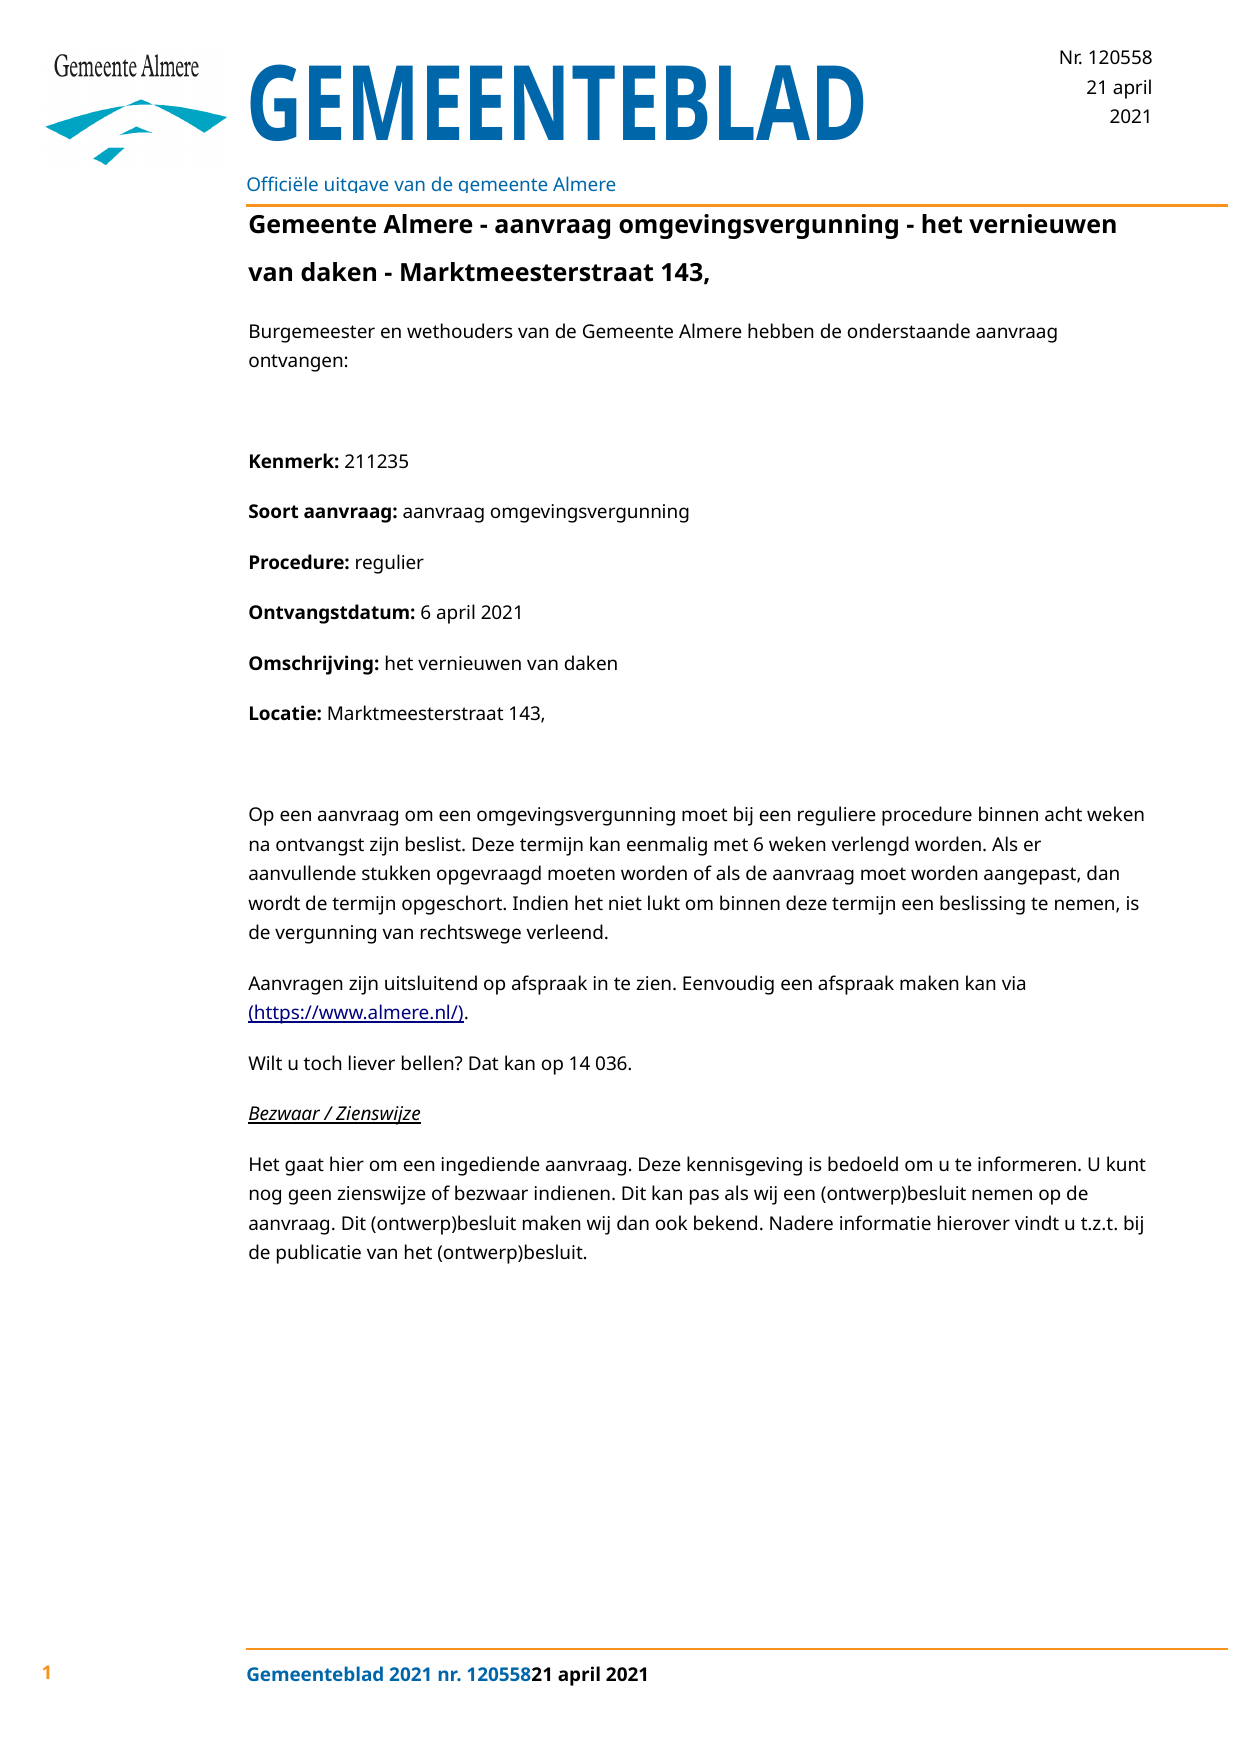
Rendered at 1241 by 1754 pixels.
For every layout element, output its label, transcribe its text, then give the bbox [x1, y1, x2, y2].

text Soort aanvraag: aanvraag omgevingsvergunning [248, 499, 1152, 524]
text Ontvangstdatum: 6 april 2021 [248, 599, 1152, 625]
text Het gaat hier om een ingediende aanvraag. Deze kennisgeving is bedoeld om u te informeren. U kunt nog geen zienswijze of bezwaar indienen. Dit kan pas als wij een (ontwerp)besluit nemen op de aanvraag. Dit (ontwerp)besluit maken wij dan ook bekend. Nadere informatie hierover vindt u t.z.t. bij de publicatie van het (ontwerp)besluit. [248, 1151, 1152, 1265]
text Wilt u toch liever bellen? Dat kan op 14 036. [248, 1050, 1152, 1076]
text Kenmerk: 211235 [248, 448, 1152, 474]
picture [41, 47, 231, 172]
text Locatie: Marktmeesterstraat 143, [248, 700, 1152, 726]
text Gemeente Almere - aanvraag omgevingsvergunning - het vernieuwen van daken - Marktmeesterstraat 143, [248, 207, 1152, 288]
text Procedure: regulier [248, 549, 1152, 575]
text Bezwaar / Zienswijze [248, 1100, 1152, 1126]
text Aanvragen zijn uitsluitend op afspraak in te zien. Eenvoudig een afspraak maken kan via (https://www.almere.nl/). [248, 970, 1152, 1025]
text Omschrijving: het vernieuwen van daken [248, 650, 1152, 676]
text Burgemeester en wethouders van de Gemeente Almere hebben de onderstaande aanvraag ontvangen: [248, 318, 1152, 373]
text Op een aanvraag om een omgevingsvergunning moet bij een reguliere procedure binnen acht weken na ontvangst zijn beslist. Deze termijn kan eenmalig met 6 weken verlengd worden. Als er aanvullende stukken opgevraagd moeten worden of als de aanvraag moet worden aangepast, dan wordt de termijn opgeschort. Indien het niet lukt om binnen deze termijn een beslissing te nemen, is de vergunning van rechtswege verleend. [248, 801, 1152, 945]
